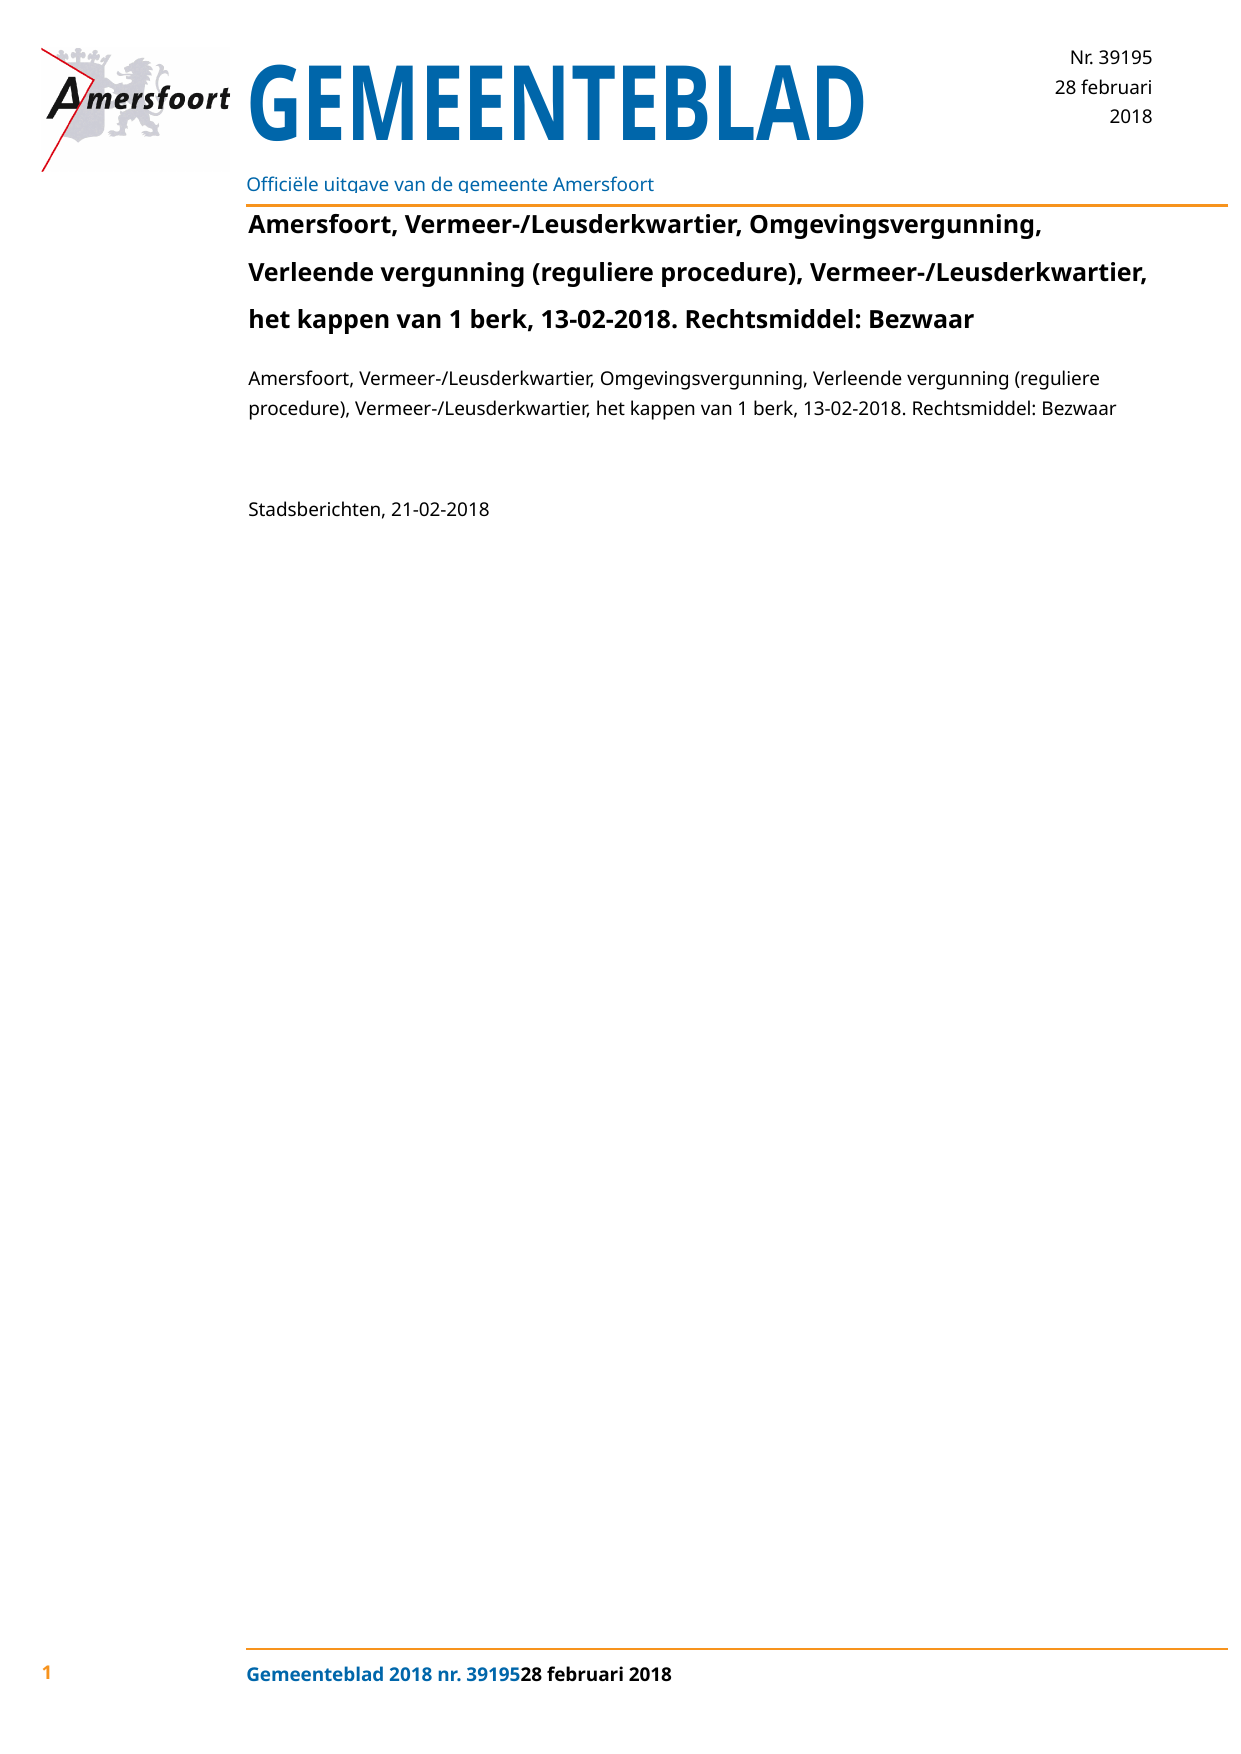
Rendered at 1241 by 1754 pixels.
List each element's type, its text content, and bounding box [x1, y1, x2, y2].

text Stadsberichten, 21-02-2018 [248, 496, 1152, 522]
picture [41, 47, 231, 172]
text Amersfoort, Vermeer-/Leusderkwartier, Omgevingsvergunning, Verleende vergunning (reguliere procedure), Vermeer-/Leusderkwartier, het kappen van 1 berk, 13-02-2018. Rechtsmiddel: Bezwaar [248, 207, 1152, 336]
text Amersfoort, Vermeer-/Leusderkwartier, Omgevingsvergunning, Verleende vergunning (reguliere procedure), Vermeer-/Leusderkwartier, het kappen van 1 berk, 13-02-2018. Rechtsmiddel: Bezwaar [248, 366, 1152, 421]
